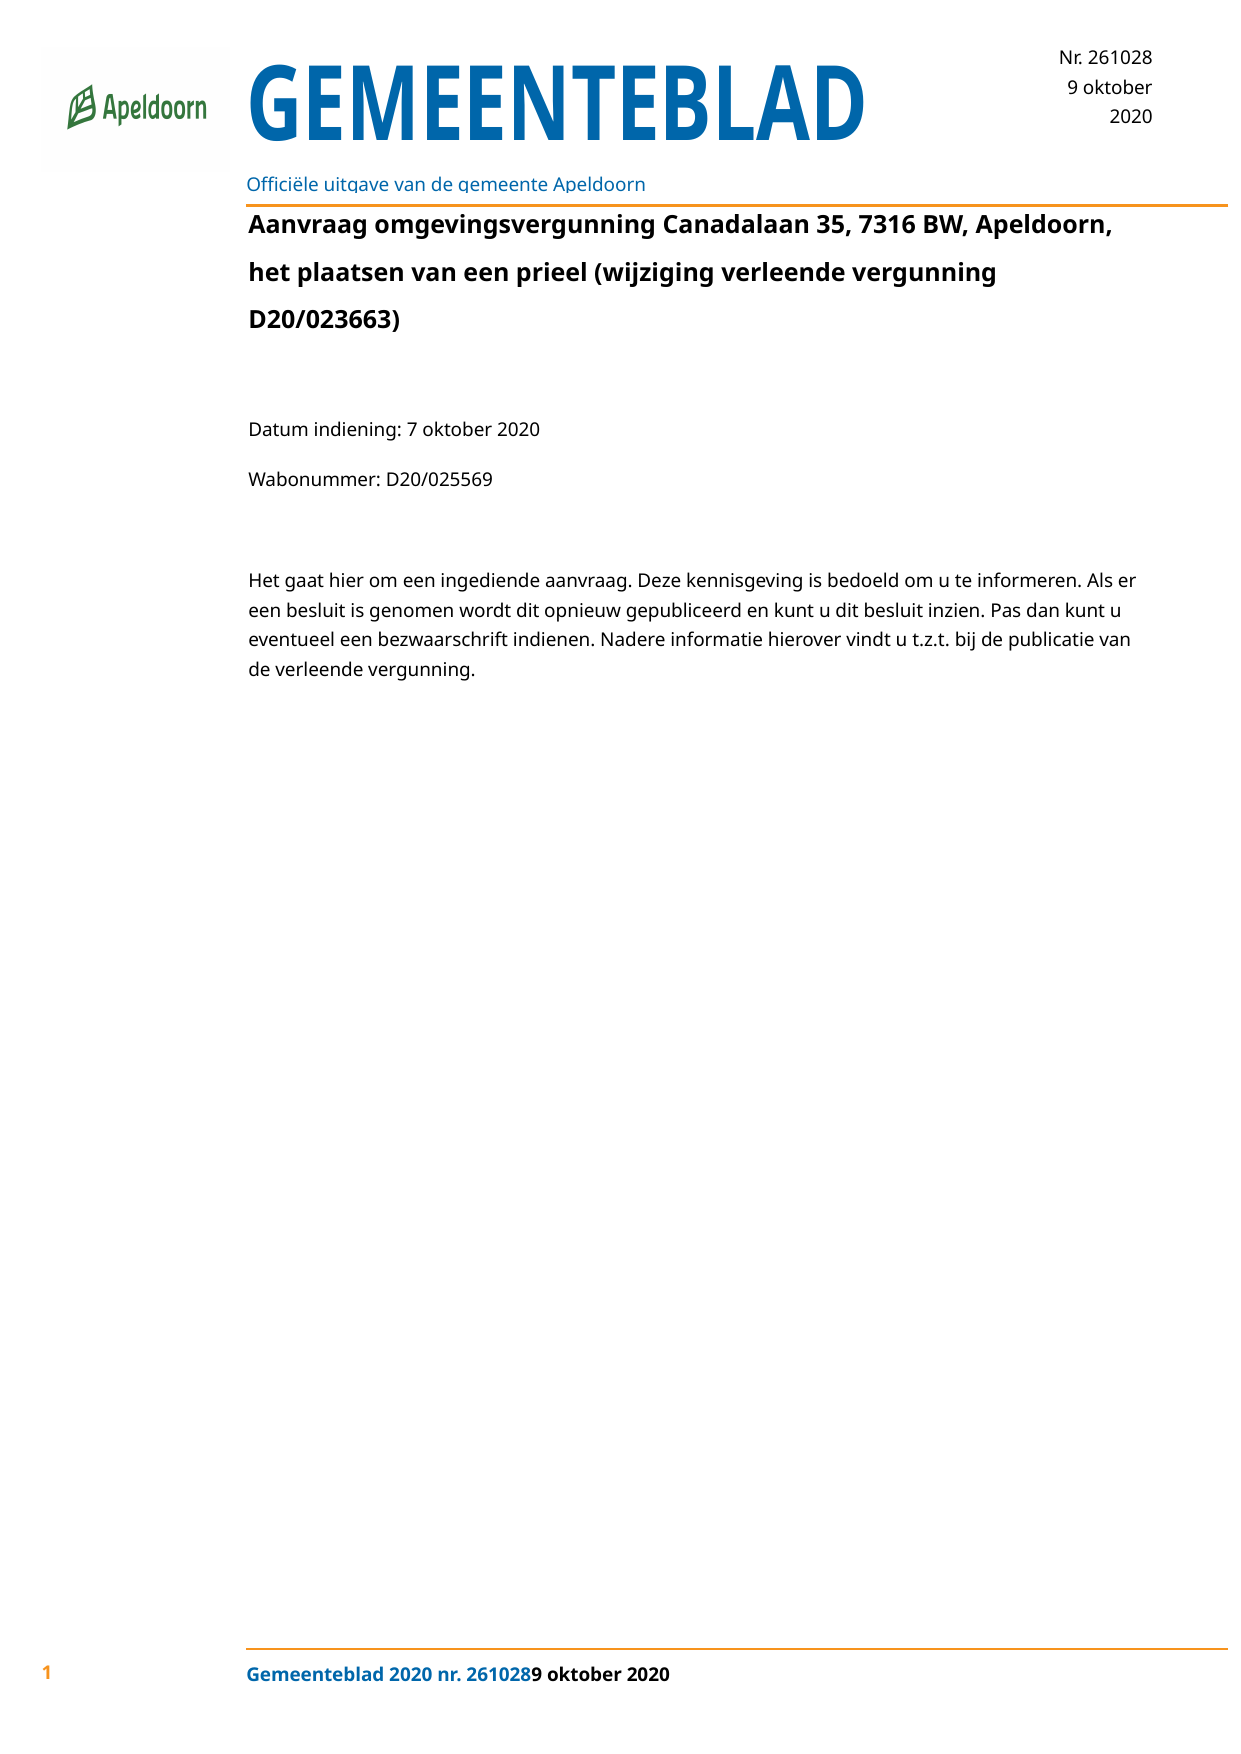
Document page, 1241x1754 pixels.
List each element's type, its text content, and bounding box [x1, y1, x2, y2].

text Het gaat hier om een ingediende aanvraag. Deze kennisgeving is bedoeld om u te informeren. Als er een besluit is genomen wordt dit opnieuw gepubliceerd en kunt u dit besluit inzien. Pas dan kunt u eventueel een bezwaarschrift indienen. Nadere informatie hierover vindt u t.z.t. bij de publicatie van de verleende vergunning. [248, 567, 1152, 682]
text Datum indiening: 7 oktober 2020 [248, 416, 1152, 442]
picture [41, 47, 231, 172]
text Wabonummer: D20/025569 [248, 466, 1152, 492]
text Aanvraag omgevingsvergunning Canadalaan 35, 7316 BW, Apeldoorn, het plaatsen van een prieel (wijziging verleende vergunning D20/023663) [248, 207, 1152, 336]
